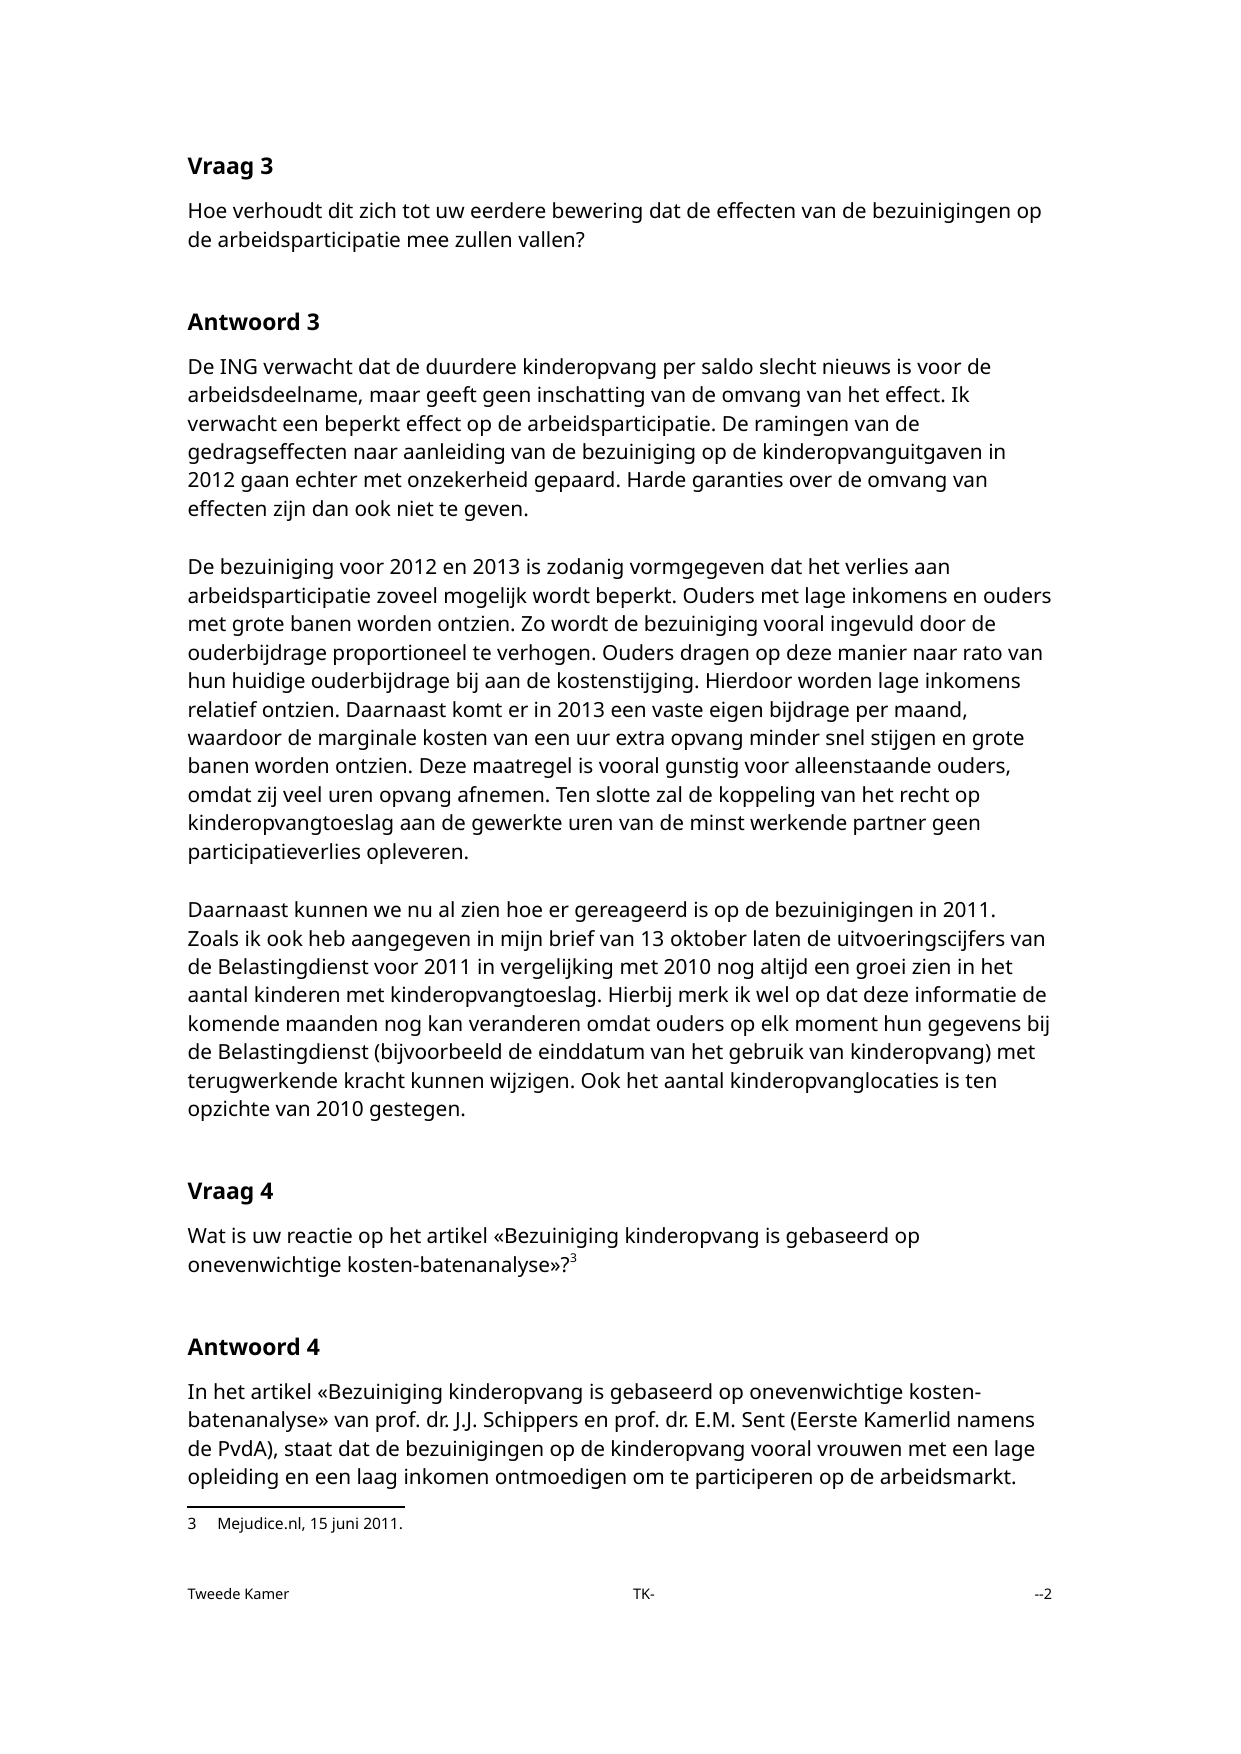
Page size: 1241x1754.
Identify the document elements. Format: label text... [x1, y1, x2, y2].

subtitle Vraag 3 [187, 150, 1053, 181]
text Hoe verhoudt dit zich tot uw eerdere bewering dat de effecten van de bezuinigingen op de arbeidsparticipatie mee zullen vallen? [187, 196, 1053, 253]
text Mejudice.nl, 15 juni 2011. [187, 1506, 1053, 1534]
subtitle Vraag 4 [187, 1175, 1053, 1207]
text De bezuiniging voor 2012 en 2013 is zodanig vormgegeven dat het verlies aan arbeidsparticipatie zoveel mogelijk wordt beperkt. Ouders met lage inkomens en ouders met grote banen worden ontzien. Zo wordt de bezuiniging vooral ingevuld door de ouderbijdrage proportioneel te verhogen. Ouders dragen op deze manier naar rato van hun huidige ouderbijdrage bij aan de kostenstijging. Hierdoor worden lage inkomens relatief ontzien. Daarnaast komt er in 2013 een vaste eigen bijdrage per maand, waardoor de marginale kosten van een uur extra opvang minder snel stijgen en grote banen worden ontzien. Deze maatregel is vooral gunstig voor alleenstaande ouders, omdat zij veel uren opvang afnemen. Ten slotte zal de koppeling van het recht op kinderopvangtoeslag aan de gewerkte uren van de minst werkende partner geen participatieverlies opleveren. [187, 552, 1053, 865]
text In het artikel «Bezuiniging kinderopvang is gebaseerd op onevenwichtige kosten-batenanalyse» van prof. dr. J.J. Schippers en prof. dr. E.M. Sent (Eerste Kamerlid namens de PvdA), staat dat de bezuinigingen op de kinderopvang vooral vrouwen met een lage opleiding en een laag inkomen ontmoedigen om te participeren op de arbeidsmarkt. [187, 1377, 1053, 1491]
text De ING verwacht dat de duurdere kinderopvang per saldo slecht nieuws is voor de arbeidsdeelname, maar geeft geen inschatting van de omvang van het effect. Ik verwacht een beperkt effect op de arbeidsparticipatie. De ramingen van de gedragseffecten naar aanleiding van de bezuiniging op de kinderopvanguitgaven in 2012 gaan echter met onzekerheid gepaard. Harde garanties over de omvang van effecten zijn dan ook niet te geven. [187, 352, 1053, 522]
text Wat is uw reactie op het artikel «Bezuiniging kinderopvang is gebaseerd op onevenwichtige kosten-batenanalyse»? [187, 1222, 1053, 1278]
subtitle Antwoord 4 [187, 1331, 1053, 1362]
text Daarnaast kunnen we nu al zien hoe er gereageerd is op de bezuinigingen in 2011. Zoals ik ook heb aangegeven in mijn brief van 13 oktober laten de uitvoeringscijfers van de Belastingdienst voor 2011 in vergelijking met 2010 nog altijd een groei zien in het aantal kinderen met kinderopvangtoeslag. Hierbij merk ik wel op dat deze informatie de komende maanden nog kan veranderen omdat ouders op elk moment hun gegevens bij de Belastingdienst (bijvoorbeeld de einddatum van het gebruik van kinderopvang) met terugwerkende kracht kunnen wijzigen. Ook het aantal kinderopvanglocaties is ten opzichte van 2010 gestegen. [187, 895, 1053, 1123]
subtitle Antwoord 3 [187, 306, 1053, 337]
